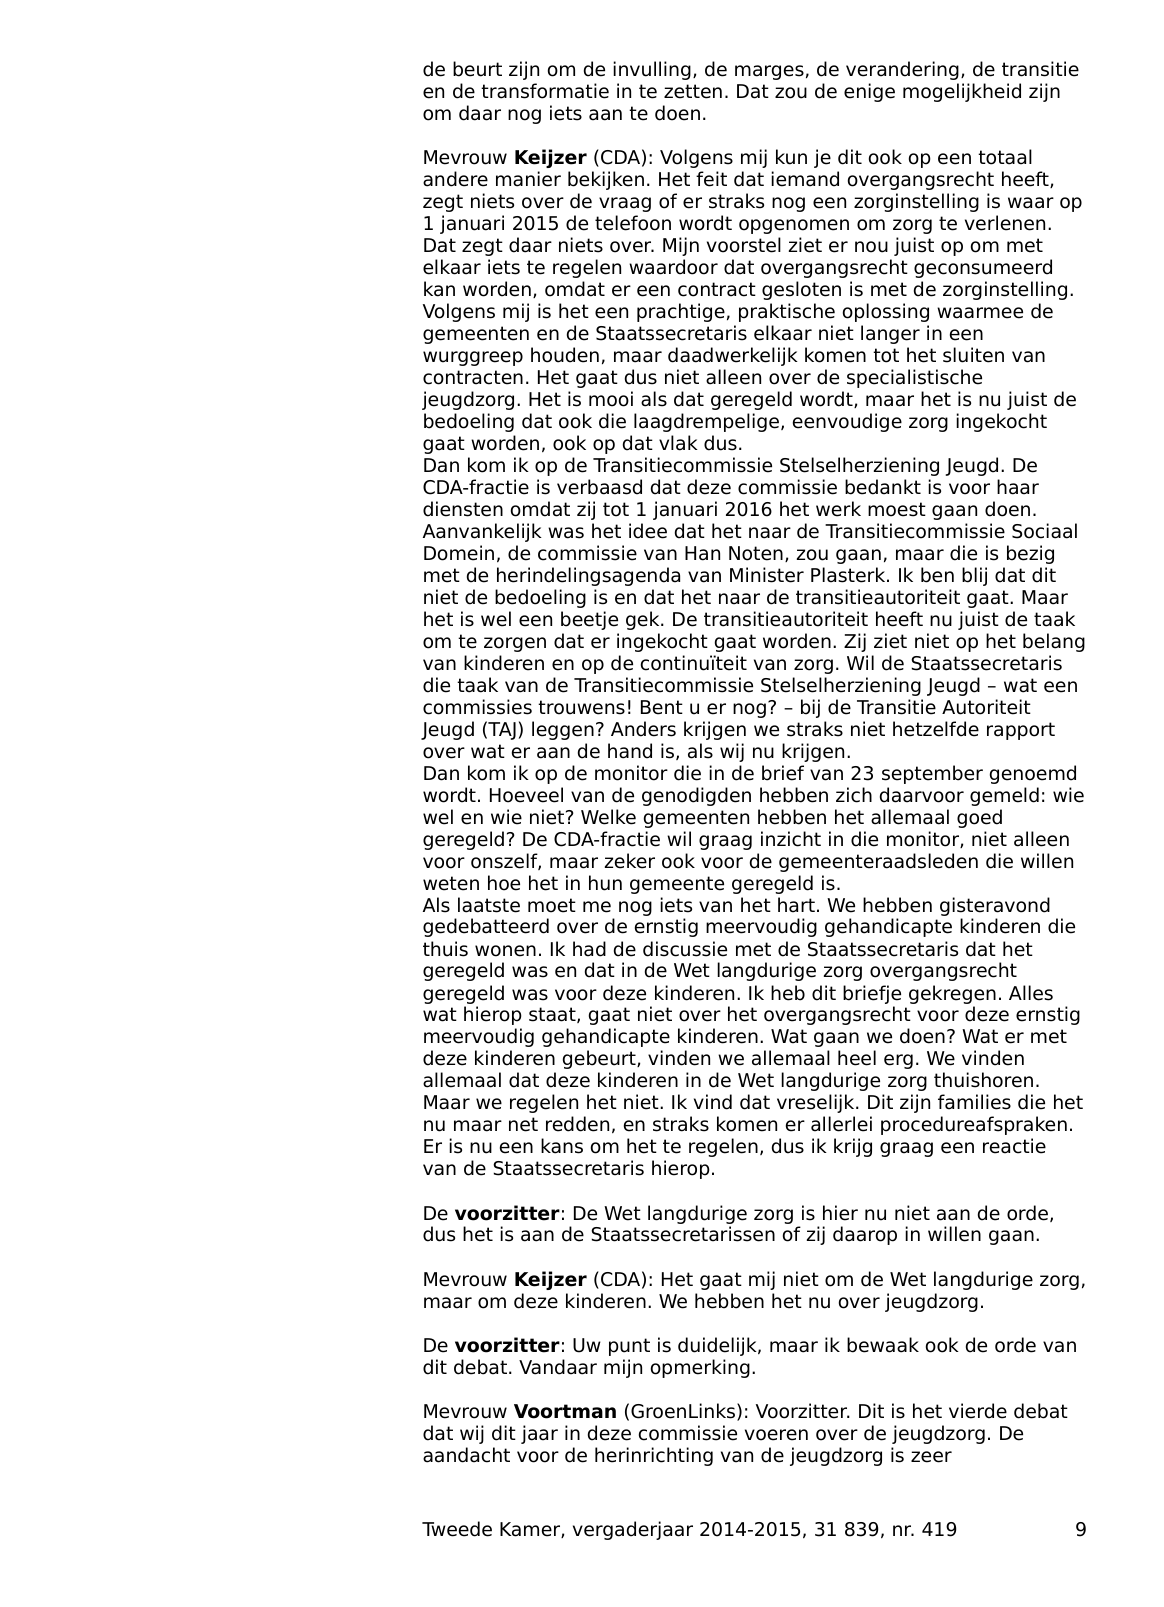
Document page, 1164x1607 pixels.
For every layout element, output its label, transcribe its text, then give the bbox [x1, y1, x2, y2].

text Dan kom ik op de monitor die in de brief van 23 september genoemd wordt. Hoeveel van de genodigden hebben zich daarvoor gemeld: wie wel en wie niet? Welke gemeenten hebben het allemaal goed geregeld? De CDA-fractie wil graag inzicht in die monitor, niet alleen voor onszelf, maar zeker ook voor de gemeenteraadsleden die willen weten hoe het in hun gemeente geregeld is. [422, 763, 1087, 894]
text De voorzitter: De Wet langdurige zorg is hier nu niet aan de orde, dus het is aan de Staatssecretarissen of zij daarop in willen gaan. [422, 1202, 1087, 1246]
text de beurt zijn om de invulling, de marges, de verandering, de transitie en de transformatie in te zetten. Dat zou de enige mogelijkheid zijn om daar nog iets aan te doen. [422, 59, 1087, 125]
text Mevrouw Keijzer (CDA): Volgens mij kun je dit ook op een totaal andere manier bekijken. Het feit dat iemand overgangsrecht heeft, zegt niets over de vraag of er straks nog een zorginstelling is waar op 1 januari 2015 de telefoon wordt opgenomen om zorg te verlenen. Dat zegt daar niets over. Mijn voorstel ziet er nou juist op om met elkaar iets te regelen waardoor dat overgangsrecht geconsumeerd kan worden, omdat er een contract gesloten is met de zorginstelling. Volgens mij is het een prachtige, praktische oplossing waarmee de gemeenten en de Staatssecretaris elkaar niet langer in een wurggreep houden, maar daadwerkelijk komen tot het sluiten van contracten. Het gaat dus niet alleen over de specialistische jeugdzorg. Het is mooi als dat geregeld wordt, maar het is nu juist de bedoeling dat ook die laagdrempelige, eenvoudige zorg ingekocht gaat worden, ook op dat vlak dus. [422, 147, 1087, 455]
text De voorzitter: Uw punt is duidelijk, maar ik bewaak ook de orde van dit debat. Vandaar mijn opmerking. [422, 1335, 1087, 1379]
text Dan kom ik op de Transitiecommissie Stelselherziening Jeugd. De CDA-fractie is verbaasd dat deze commissie bedankt is voor haar diensten omdat zij tot 1 januari 2016 het werk moest gaan doen. Aanvankelijk was het idee dat het naar de Transitiecommissie Sociaal Domein, de commissie van Han Noten, zou gaan, maar die is bezig met de herindelingsagenda van Minister Plasterk. Ik ben blij dat dit niet de bedoeling is en dat het naar de transitieautoriteit gaat. Maar het is wel een beetje gek. De transitieautoriteit heeft nu juist de taak om te zorgen dat er ingekocht gaat worden. Zij ziet niet op het belang van kinderen en op de continuïteit van zorg. Wil de Staatssecretaris die taak van de Transitiecommissie Stelselherziening Jeugd – wat een commissies trouwens! Bent u er nog? – bij de Transitie Autoriteit Jeugd (TAJ) leggen? Anders krijgen we straks niet hetzelfde rapport over wat er aan de hand is, als wij nu krijgen. [422, 455, 1087, 763]
text Mevrouw Voortman (GroenLinks): Voorzitter. Dit is het vierde debat dat wij dit jaar in deze commissie voeren over de jeugdzorg. De aandacht voor de herinrichting van de jeugdzorg is zeer [422, 1401, 1087, 1467]
text Mevrouw Keijzer (CDA): Het gaat mij niet om de Wet langdurige zorg, maar om deze kinderen. We hebben het nu over jeugdzorg. [422, 1268, 1087, 1312]
text Als laatste moet me nog iets van het hart. We hebben gisteravond gedebatteerd over de ernstig meervoudig gehandicapte kinderen die thuis wonen. Ik had de discussie met de Staatssecretaris dat het geregeld was en dat in de Wet langdurige zorg overgangsrecht geregeld was voor deze kinderen. Ik heb dit briefje gekregen. Alles wat hierop staat, gaat niet over het overgangsrecht voor deze ernstig meervoudig gehandicapte kinderen. Wat gaan we doen? Wat er met deze kinderen gebeurt, vinden we allemaal heel erg. We vinden allemaal dat deze kinderen in de Wet langdurige zorg thuishoren. Maar we regelen het niet. Ik vind dat vreselijk. Dit zijn families die het nu maar net redden, en straks komen er allerlei procedureafspraken. Er is nu een kans om het te regelen, dus ik krijg graag een reactie van de Staatssecretaris hierop. [422, 894, 1087, 1180]
